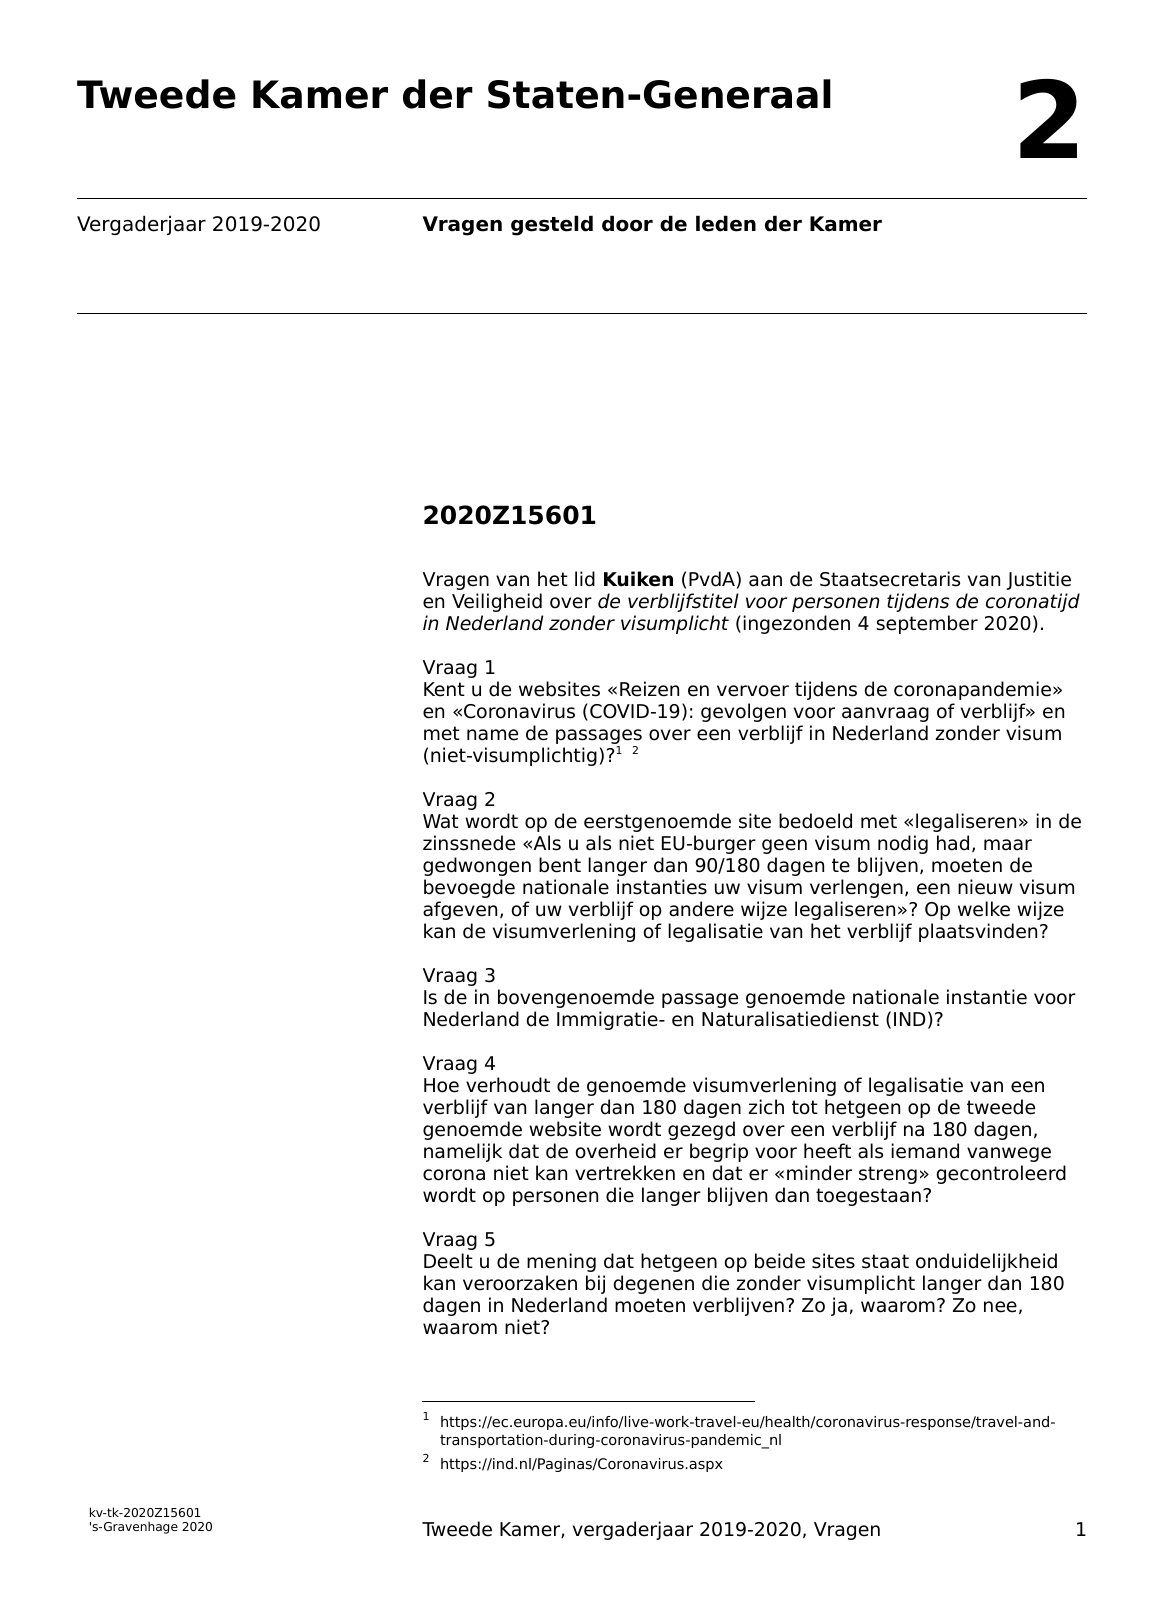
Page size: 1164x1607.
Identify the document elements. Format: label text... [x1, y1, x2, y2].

table_cell Vragen gesteld door de leden der Kamer [422, 199, 1087, 313]
text Vragen van het lid Kuiken (PvdA) aan de Staatsecretaris van Justitie en Veiligheid over de verblijfstitel voor personen tijdens de coronatijd in Nederland zonder visumplicht (ingezonden 4 september 2020). [422, 569, 1087, 635]
text Vraag 5 [422, 1229, 1087, 1251]
text Kent u de websites «Reizen en vervoer tijdens de coronapandemie» en «Coronavirus (COVID-19): gevolgen voor aanvraag of verblijf» en met name de passages over een verblijf in Nederland zonder visum (niet-visumplichtig)? [422, 679, 1087, 767]
text https://ec.europa.eu/info/live-work-travel-eu/health/coronavirus-response/travel-and-transportation-during-coronavirus-pandemic_nl [422, 1410, 1087, 1449]
text Vraag 2 [422, 789, 1087, 811]
text Vraag 1 [422, 657, 1087, 679]
text https://ind.nl/Paginas/Coronavirus.aspx [422, 1452, 1087, 1474]
text Vraag 3 [422, 965, 1087, 987]
text kv-tk-2020Z15601 [88, 1506, 323, 1520]
text Wat wordt op de eerstgenoemde site bedoeld met «legaliseren» in de zinssnede «Als u als niet EU-burger geen visum nodig had, maar gedwongen bent langer dan 90/180 dagen te blijven, moeten de bevoegde nationale instanties uw visum verlengen, een nieuw visum afgeven, of uw verblijf op andere wijze legaliseren»? Op welke wijze kan de visumverlening of legalisatie van het verblijf plaatsvinden? [422, 811, 1087, 943]
table_header 2 [886, 59, 1087, 198]
text 's-Gravenhage 2020 [88, 1520, 323, 1534]
text Is de in bovengenoemde passage genoemde nationale instantie voor Nederland de Immigratie- en Naturalisatiedienst (IND)? [422, 987, 1087, 1031]
table_cell Vergaderjaar 2019-2020 [77, 199, 422, 313]
table_header Tweede Kamer der Staten-Generaal [77, 59, 886, 198]
text Deelt u de mening dat hetgeen op beide sites staat onduidelijkheid kan veroorzaken bij degenen die zonder visumplicht langer dan 180 dagen in Nederland moeten verblijven? Zo ja, waarom? Zo nee, waarom niet? [422, 1251, 1087, 1339]
text 2020Z15601 [422, 501, 1087, 531]
text Vraag 4 [422, 1053, 1087, 1075]
text Hoe verhoudt de genoemde visumverlening of legalisatie van een verblijf van langer dan 180 dagen zich tot hetgeen op de tweede genoemde website wordt gezegd over een verblijf na 180 dagen, namelijk dat de overheid er begrip voor heeft als iemand vanwege corona niet kan vertrekken en dat er «minder streng» gecontroleerd wordt op personen die langer blijven dan toegestaan? [422, 1075, 1087, 1207]
